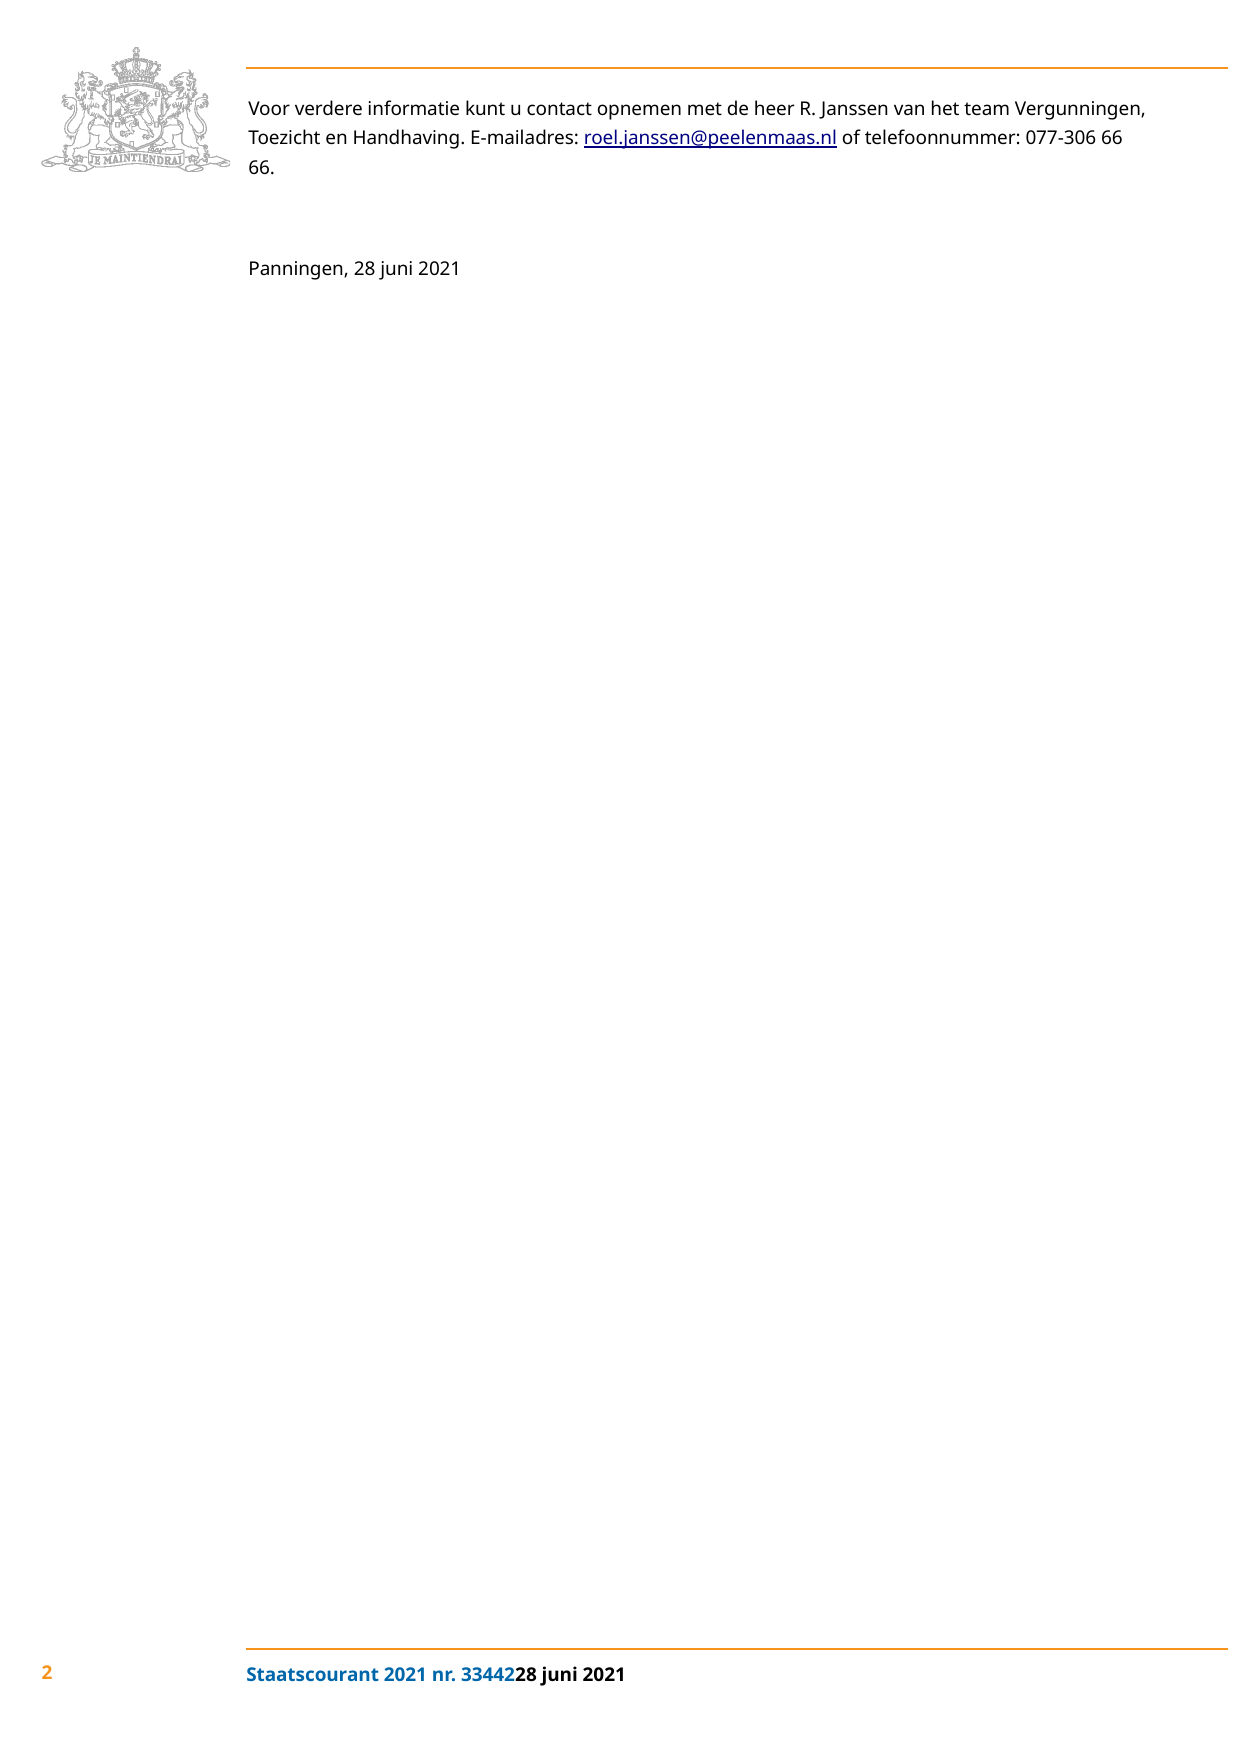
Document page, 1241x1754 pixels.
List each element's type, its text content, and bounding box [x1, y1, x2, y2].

text Panningen, 28 juni 2021 [248, 255, 1152, 281]
picture [41, 47, 231, 172]
text Voor verdere informatie kunt u contact opnemen met de heer R. Janssen van het team Vergunningen, Toezicht en Handhaving. E-mailadres: roel.janssen@peelenmaas.nl of telefoonnummer: 077-306 66 66. [248, 95, 1152, 180]
